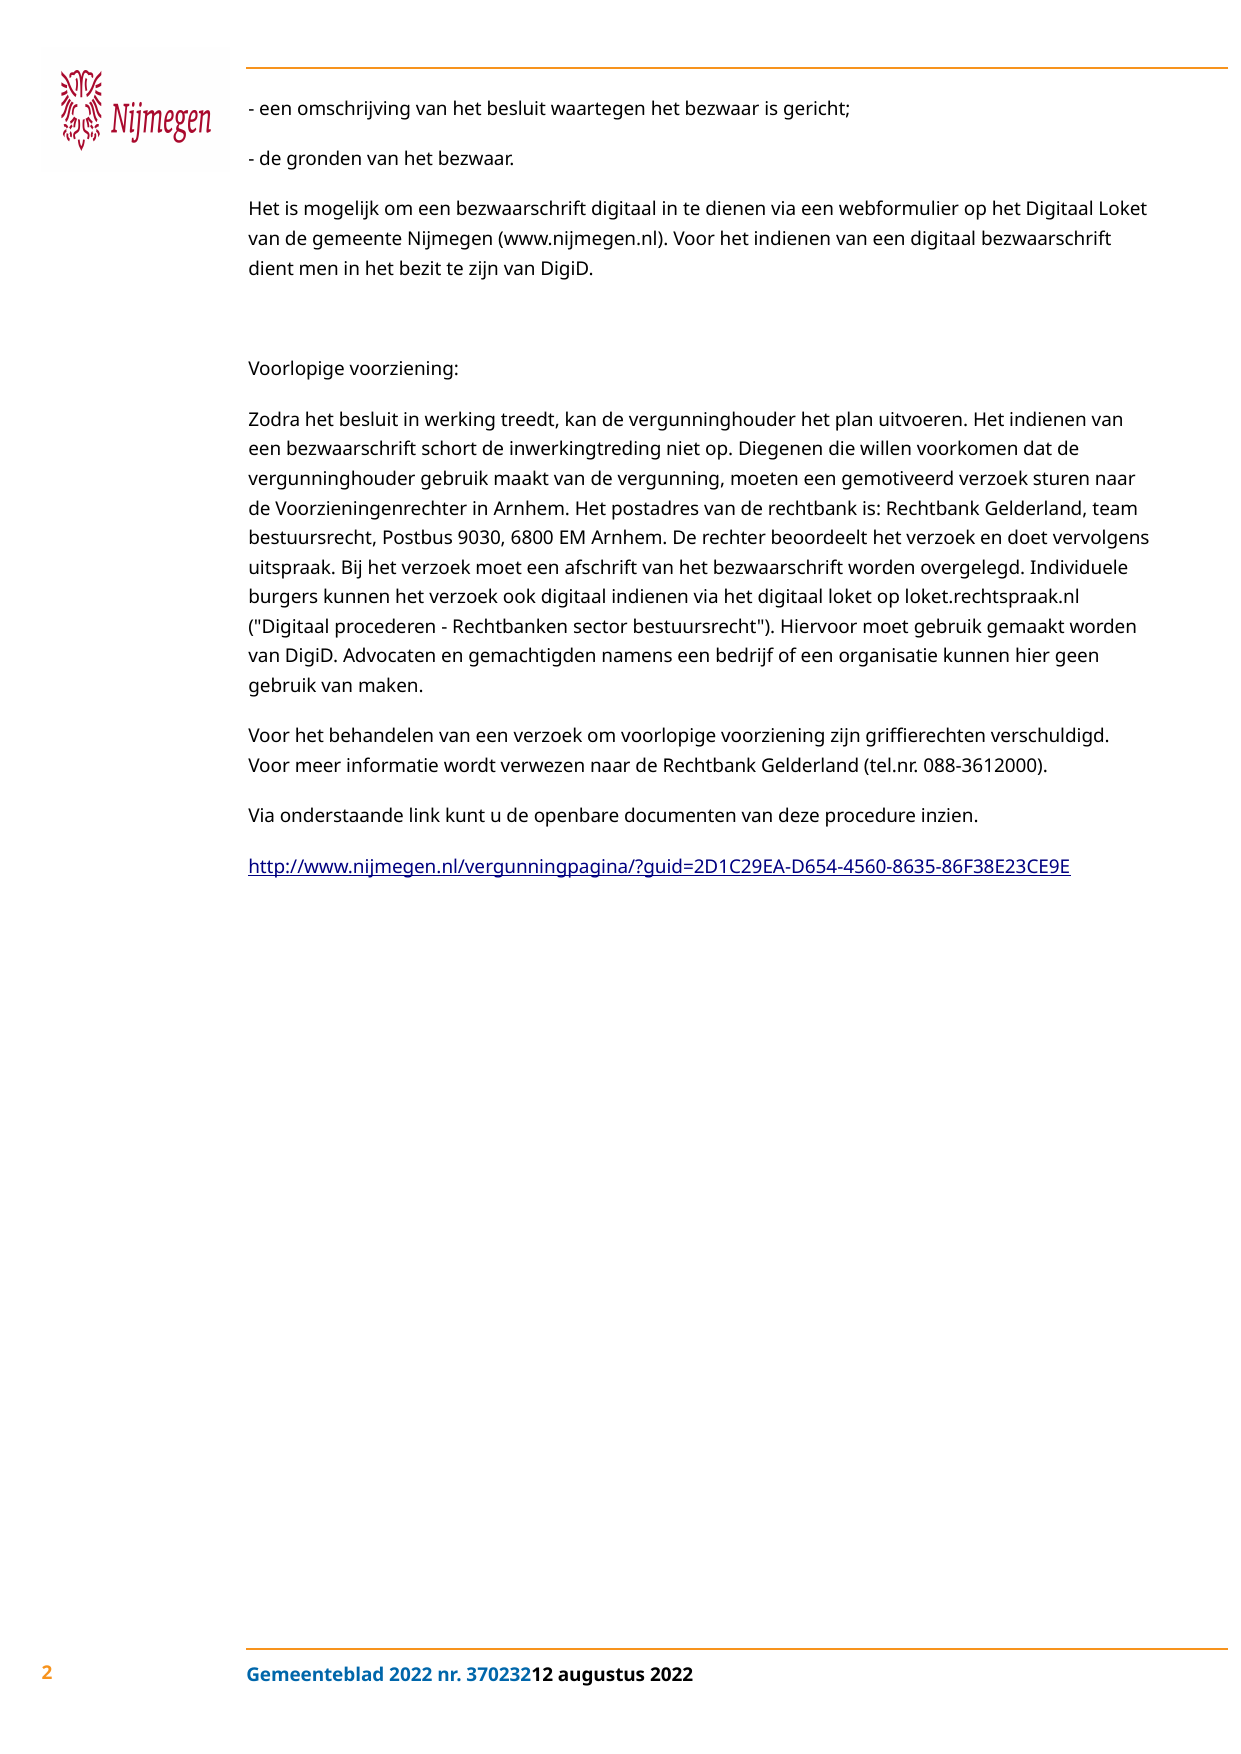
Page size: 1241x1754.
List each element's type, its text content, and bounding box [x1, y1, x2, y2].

text - een omschrijving van het besluit waartegen het bezwaar is gericht; [248, 95, 1152, 121]
text Zodra het besluit in werking treedt, kan de vergunninghouder het plan uitvoeren. Het indienen van een bezwaarschrift schort de inwerkingtreding niet op. Diegenen die willen voorkomen dat de vergunninghouder gebruik maakt van de vergunning, moeten een gemotiveerd verzoek sturen naar de Voorzieningenrechter in Arnhem. Het postadres van de rechtbank is: Rechtbank Gelderland, team bestuursrecht, Postbus 9030, 6800 EM Arnhem. De rechter beoordeelt het verzoek en doet vervolgens uitspraak. Bij het verzoek moet een afschrift van het bezwaarschrift worden overgelegd. Individuele burgers kunnen het verzoek ook digitaal indienen via het digitaal loket op loket.rechtspraak.nl ("Digitaal procederen - Rechtbanken sector bestuursrecht"). Hiervoor moet gebruik gemaakt worden van DigiD. Advocaten en gemachtigden namens een bedrijf of een organisatie kunnen hier geen gebruik van maken. [248, 406, 1152, 698]
text http://www.nijmegen.nl/vergunningpagina/?guid=2D1C29EA-D654-4560-8635-86F38E23CE9E [248, 853, 1152, 879]
text Via onderstaande link kunt u de openbare documenten van deze procedure inzien. [248, 803, 1152, 828]
text - de gronden van het bezwaar. [248, 145, 1152, 171]
text Het is mogelijk om een bezwaarschrift digitaal in te dienen via een webformulier op het Digitaal Loket van de gemeente Nijmegen (www.nijmegen.nl). Voor het indienen van een digitaal bezwaarschrift dient men in het bezit te zijn van DigiD. [248, 196, 1152, 281]
text Voorlopige voorziening: [248, 356, 1152, 381]
picture [41, 47, 231, 172]
text Voor het behandelen van een verzoek om voorlopige voorziening zijn griffierechten verschuldigd. Voor meer informatie wordt verwezen naar de Rechtbank Gelderland (tel.nr. 088-3612000). [248, 723, 1152, 778]
